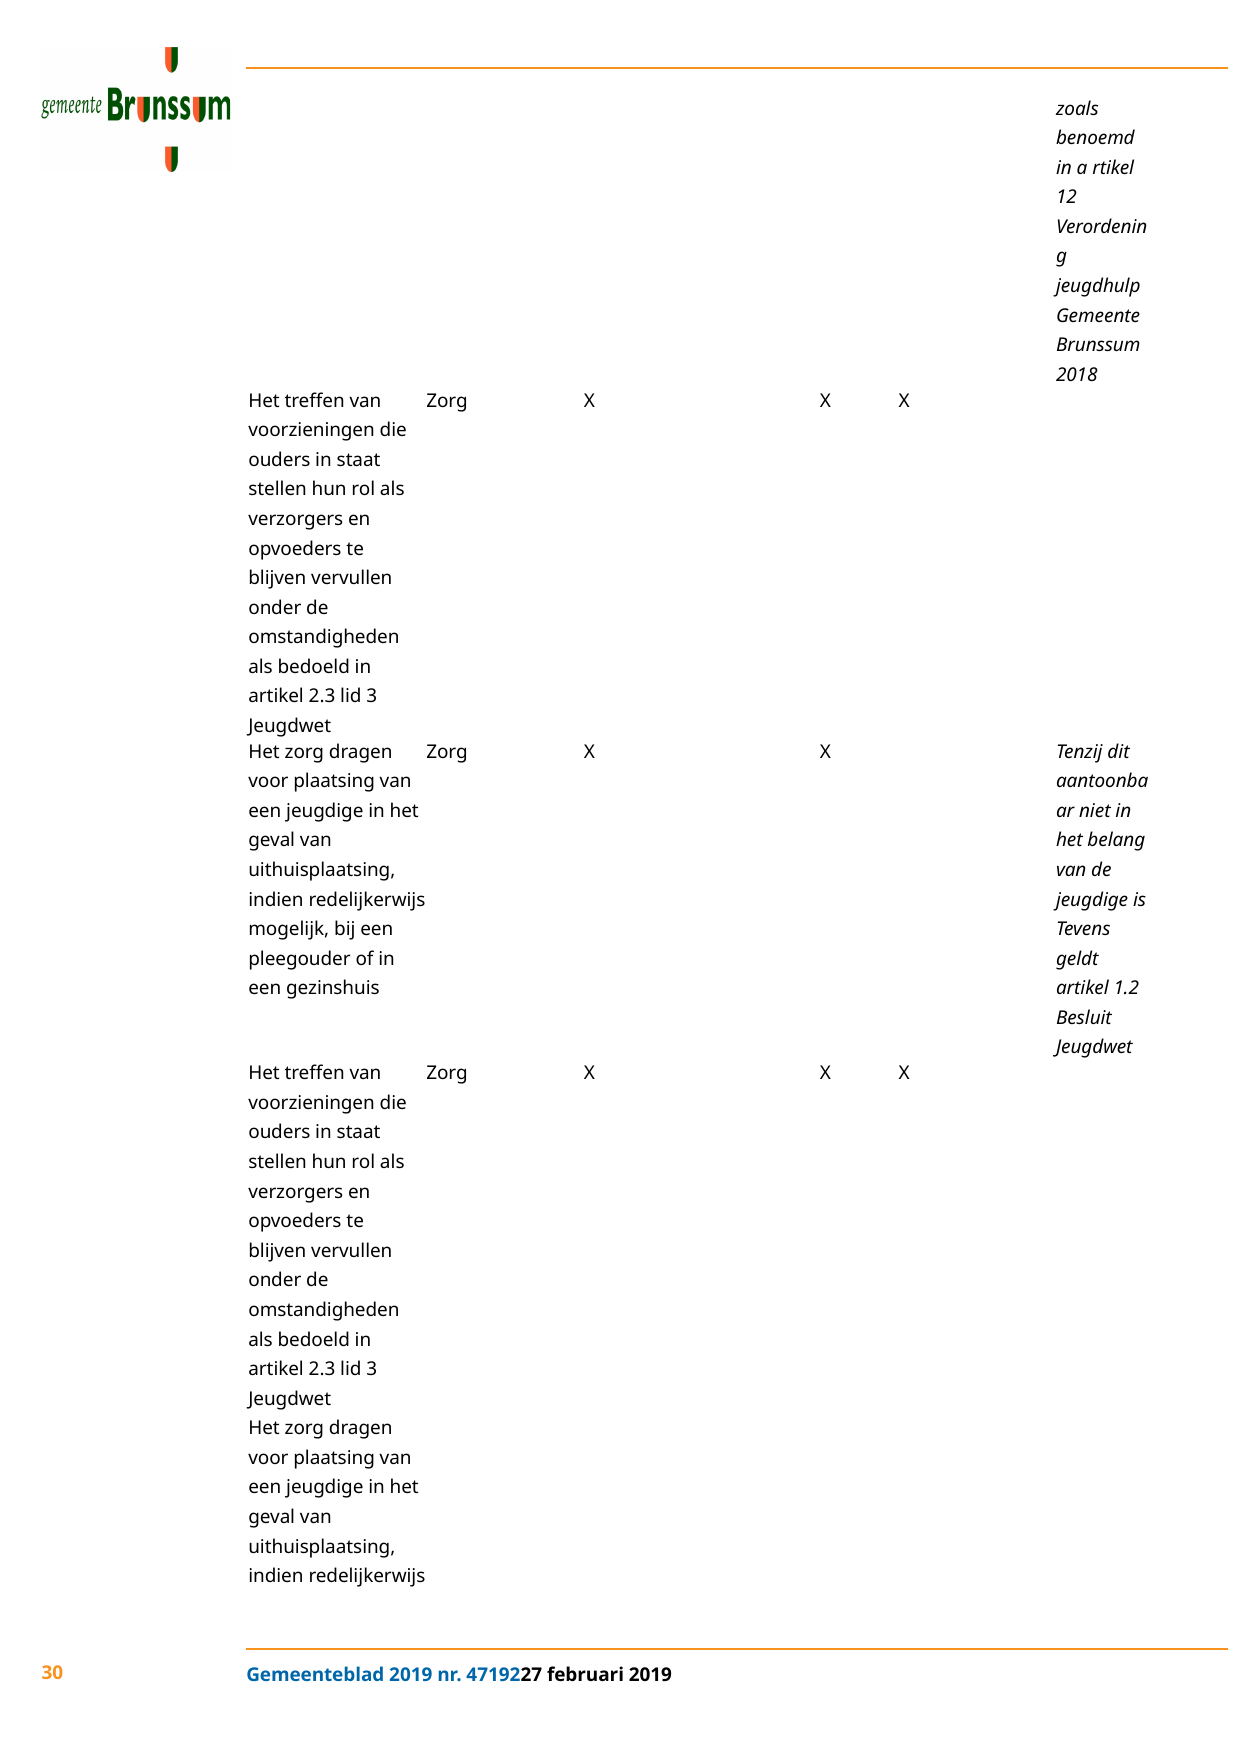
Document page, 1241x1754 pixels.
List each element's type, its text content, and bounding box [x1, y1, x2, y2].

table_cell Zorg [426, 1060, 505, 1588]
table_cell [898, 95, 977, 387]
picture [41, 47, 231, 172]
table_cell [662, 95, 741, 387]
table_cell [977, 95, 1056, 387]
table_cell X [584, 1060, 662, 1588]
table_cell [1056, 387, 1152, 738]
table_cell X [584, 738, 662, 1059]
table_cell Zorg [426, 738, 505, 1059]
table_cell [898, 738, 977, 1059]
table_cell [662, 1060, 741, 1588]
table_cell X [898, 387, 977, 738]
table_cell [248, 95, 426, 387]
table_cell Tenzij dit aantoonbaar niet in het belang van de jeugdige is Tevens geldt artikel 1.2 Besluit Jeugdwet [1056, 738, 1152, 1059]
table_cell Het treffen van voorzieningen die ouders in staat stellen hun rol als verzorgers en opvoeders te blijven vervullen onder de omstandigheden als bedoeld in artikel 2.3 lid 3 Jeugdwet Het zorg dragen voor plaatsing van een jeugdige in het geval van uithuisplaatsing, indien redelijkerwijs [248, 1060, 426, 1588]
table_cell [662, 387, 741, 738]
table_cell Het zorg dragen voor plaatsing van een jeugdige in het geval van uithuisplaatsing, indien redelijkerwijs mogelijk, bij een pleegouder of in een gezinshuis [248, 738, 426, 1059]
table_cell X [584, 387, 662, 738]
table_cell [741, 95, 819, 387]
table_cell [426, 95, 505, 387]
table_cell [977, 1060, 1056, 1588]
table_cell [741, 738, 819, 1059]
table_cell [505, 1060, 583, 1588]
table_cell zoals benoemd in a rtikel 12 Verordening jeugdhulp Gemeente Brunssum 2018 [1056, 95, 1152, 387]
table_cell Het treffen van voorzieningen die ouders in staat stellen hun rol als verzorgers en opvoeders te blijven vervullen onder de omstandigheden als bedoeld in artikel 2.3 lid 3 Jeugdwet [248, 387, 426, 738]
table_cell [741, 1060, 819, 1588]
table_cell [662, 738, 741, 1059]
table_cell [505, 387, 583, 738]
table_cell [741, 387, 819, 738]
table_cell X [898, 1060, 977, 1588]
table_cell [584, 95, 662, 387]
table_cell X [820, 1060, 898, 1588]
table_cell [505, 738, 583, 1059]
table_cell [820, 95, 898, 387]
table_cell [1056, 1060, 1152, 1588]
table_cell X [820, 738, 898, 1059]
table_cell [505, 95, 583, 387]
table_cell [977, 738, 1056, 1059]
table_cell [977, 387, 1056, 738]
table_cell X [820, 387, 898, 738]
table_cell Zorg [426, 387, 505, 738]
